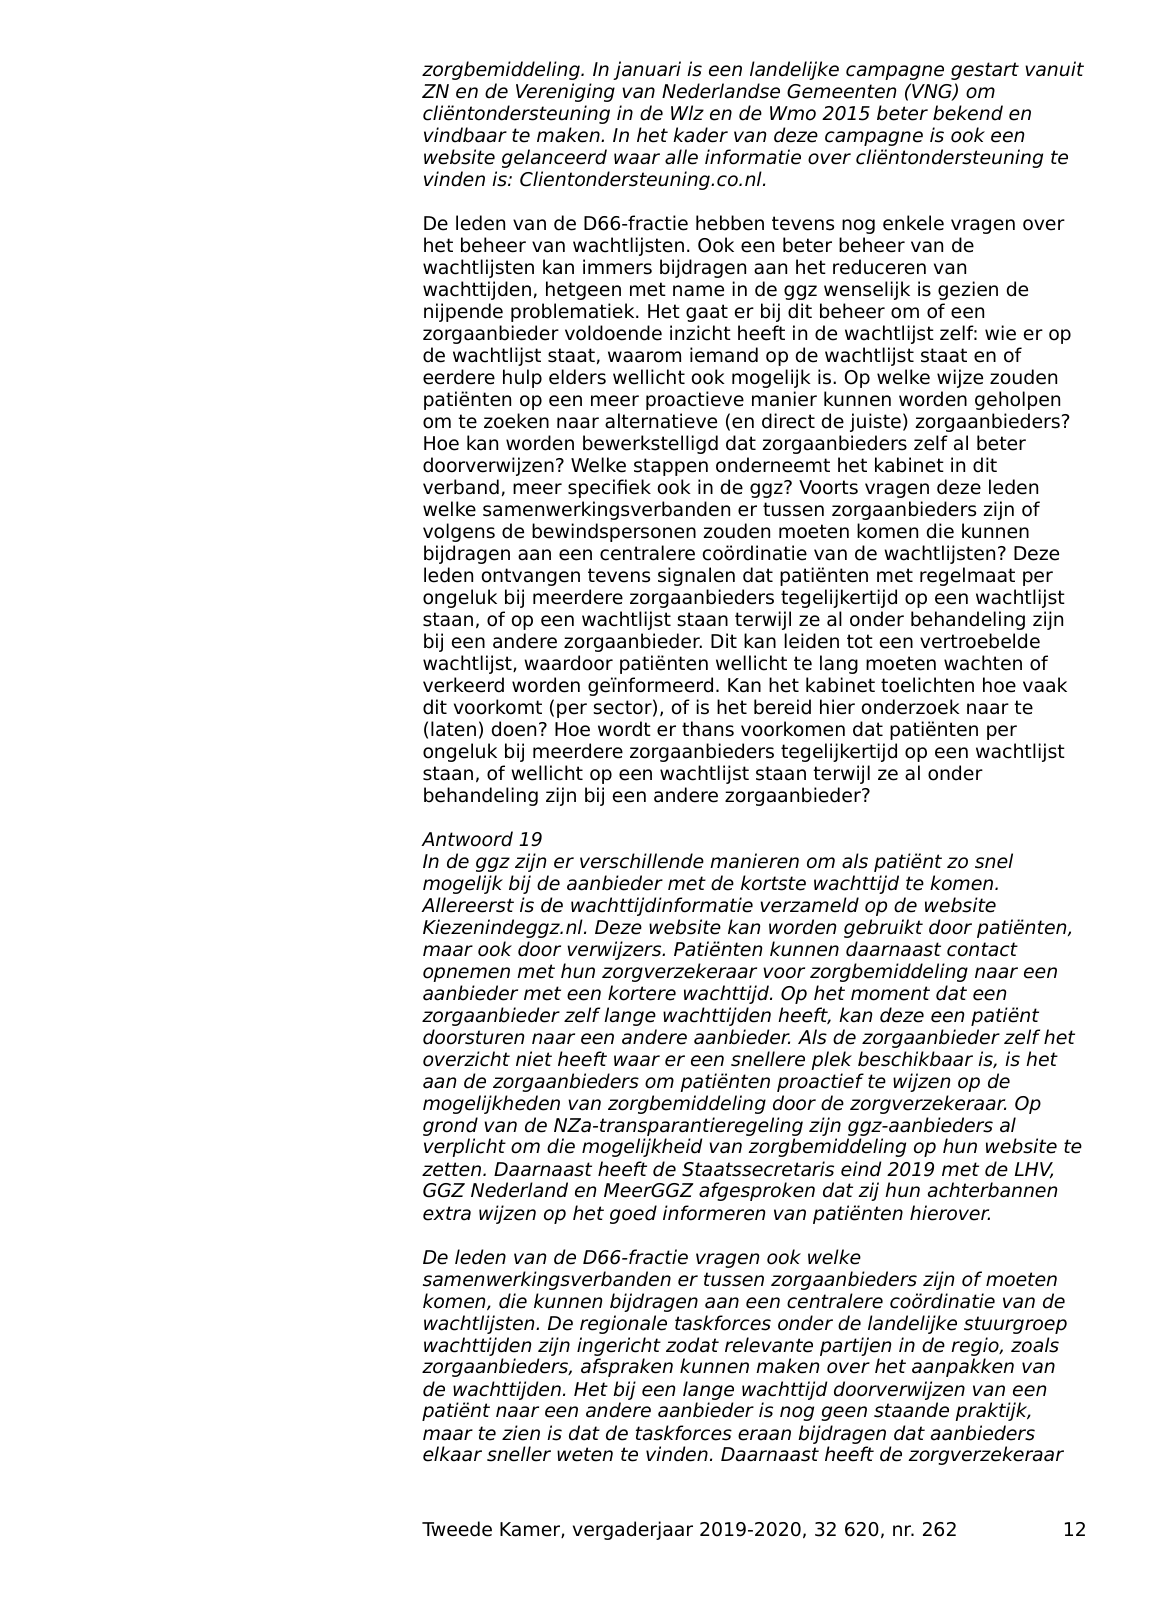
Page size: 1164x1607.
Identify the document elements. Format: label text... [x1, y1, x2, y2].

text Antwoord 19 [422, 829, 1087, 851]
text De leden van de D66-fractie hebben tevens nog enkele vragen over het beheer van wachtlijsten. Ook een beter beheer van de wachtlijsten kan immers bijdragen aan het reduceren van wachttijden, hetgeen met name in de ggz wenselijk is gezien de nijpende problematiek. Het gaat er bij dit beheer om of een zorgaanbieder voldoende inzicht heeft in de wachtlijst zelf: wie er op de wachtlijst staat, waarom iemand op de wachtlijst staat en of eerdere hulp elders wellicht ook mogelijk is. Op welke wijze zouden patiënten op een meer proactieve manier kunnen worden geholpen om te zoeken naar alternatieve (en direct de juiste) zorgaanbieders? Hoe kan worden bewerkstelligd dat zorgaanbieders zelf al beter doorverwijzen? Welke stappen onderneemt het kabinet in dit verband, meer specifiek ook in de ggz? Voorts vragen deze leden welke samenwerkingsverbanden er tussen zorgaanbieders zijn of volgens de bewindspersonen zouden moeten komen die kunnen bijdragen aan een centralere coördinatie van de wachtlijsten? Deze leden ontvangen tevens signalen dat patiënten met regelmaat per ongeluk bij meerdere zorgaanbieders tegelijkertijd op een wachtlijst staan, of op een wachtlijst staan terwijl ze al onder behandeling zijn bij een andere zorgaanbieder. Dit kan leiden tot een vertroebelde wachtlijst, waardoor patiënten wellicht te lang moeten wachten of verkeerd worden geïnformeerd. Kan het kabinet toelichten hoe vaak dit voorkomt (per sector), of is het bereid hier onderzoek naar te (laten) doen? Hoe wordt er thans voorkomen dat patiënten per ongeluk bij meerdere zorgaanbieders tegelijkertijd op een wachtlijst staan, of wellicht op een wachtlijst staan terwijl ze al onder behandeling zijn bij een andere zorgaanbieder? [422, 213, 1087, 807]
text De leden van de D66-fractie vragen ook welke samenwerkingsverbanden er tussen zorgaanbieders zijn of moeten komen, die kunnen bijdragen aan een centralere coördinatie van de wachtlijsten. De regionale taskforces onder de landelijke stuurgroep wachttijden zijn ingericht zodat relevante partijen in de regio, zoals zorgaanbieders, afspraken kunnen maken over het aanpakken van de wachttijden. Het bij een lange wachttijd doorverwijzen van een patiënt naar een andere aanbieder is nog geen staande praktijk, maar te zien is dat de taskforces eraan bijdragen dat aanbieders elkaar sneller weten te vinden. Daarnaast heeft de zorgverzekeraar [422, 1247, 1087, 1466]
text In de ggz zijn er verschillende manieren om als patiënt zo snel mogelijk bij de aanbieder met de kortste wachttijd te komen. Allereerst is de wachttijdinformatie verzameld op de website Kiezenindeggz.nl. Deze website kan worden gebruikt door patiënten, maar ook door verwijzers. Patiënten kunnen daarnaast contact opnemen met hun zorgverzekeraar voor zorgbemiddeling naar een aanbieder met een kortere wachttijd. Op het moment dat een zorgaanbieder zelf lange wachttijden heeft, kan deze een patiënt doorsturen naar een andere aanbieder. Als de zorgaanbieder zelf het overzicht niet heeft waar er een snellere plek beschikbaar is, is het aan de zorgaanbieders om patiënten proactief te wijzen op de mogelijkheden van zorgbemiddeling door de zorgverzekeraar. Op grond van de NZa-transparantieregeling zijn ggz-aanbieders al verplicht om die mogelijkheid van zorgbemiddeling op hun website te zetten. Daarnaast heeft de Staatssecretaris eind 2019 met de LHV, GGZ Nederland en MeerGGZ afgesproken dat zij hun achterbannen extra wijzen op het goed informeren van patiënten hierover. [422, 851, 1087, 1224]
text zorgbemiddeling. In januari is een landelijke campagne gestart vanuit ZN en de Vereniging van Nederlandse Gemeenten (VNG) om cliëntondersteuning in de Wlz en de Wmo 2015 beter bekend en vindbaar te maken. In het kader van deze campagne is ook een website gelanceerd waar alle informatie over cliëntondersteuning te vinden is: Clientondersteuning.co.nl. [422, 59, 1087, 191]
